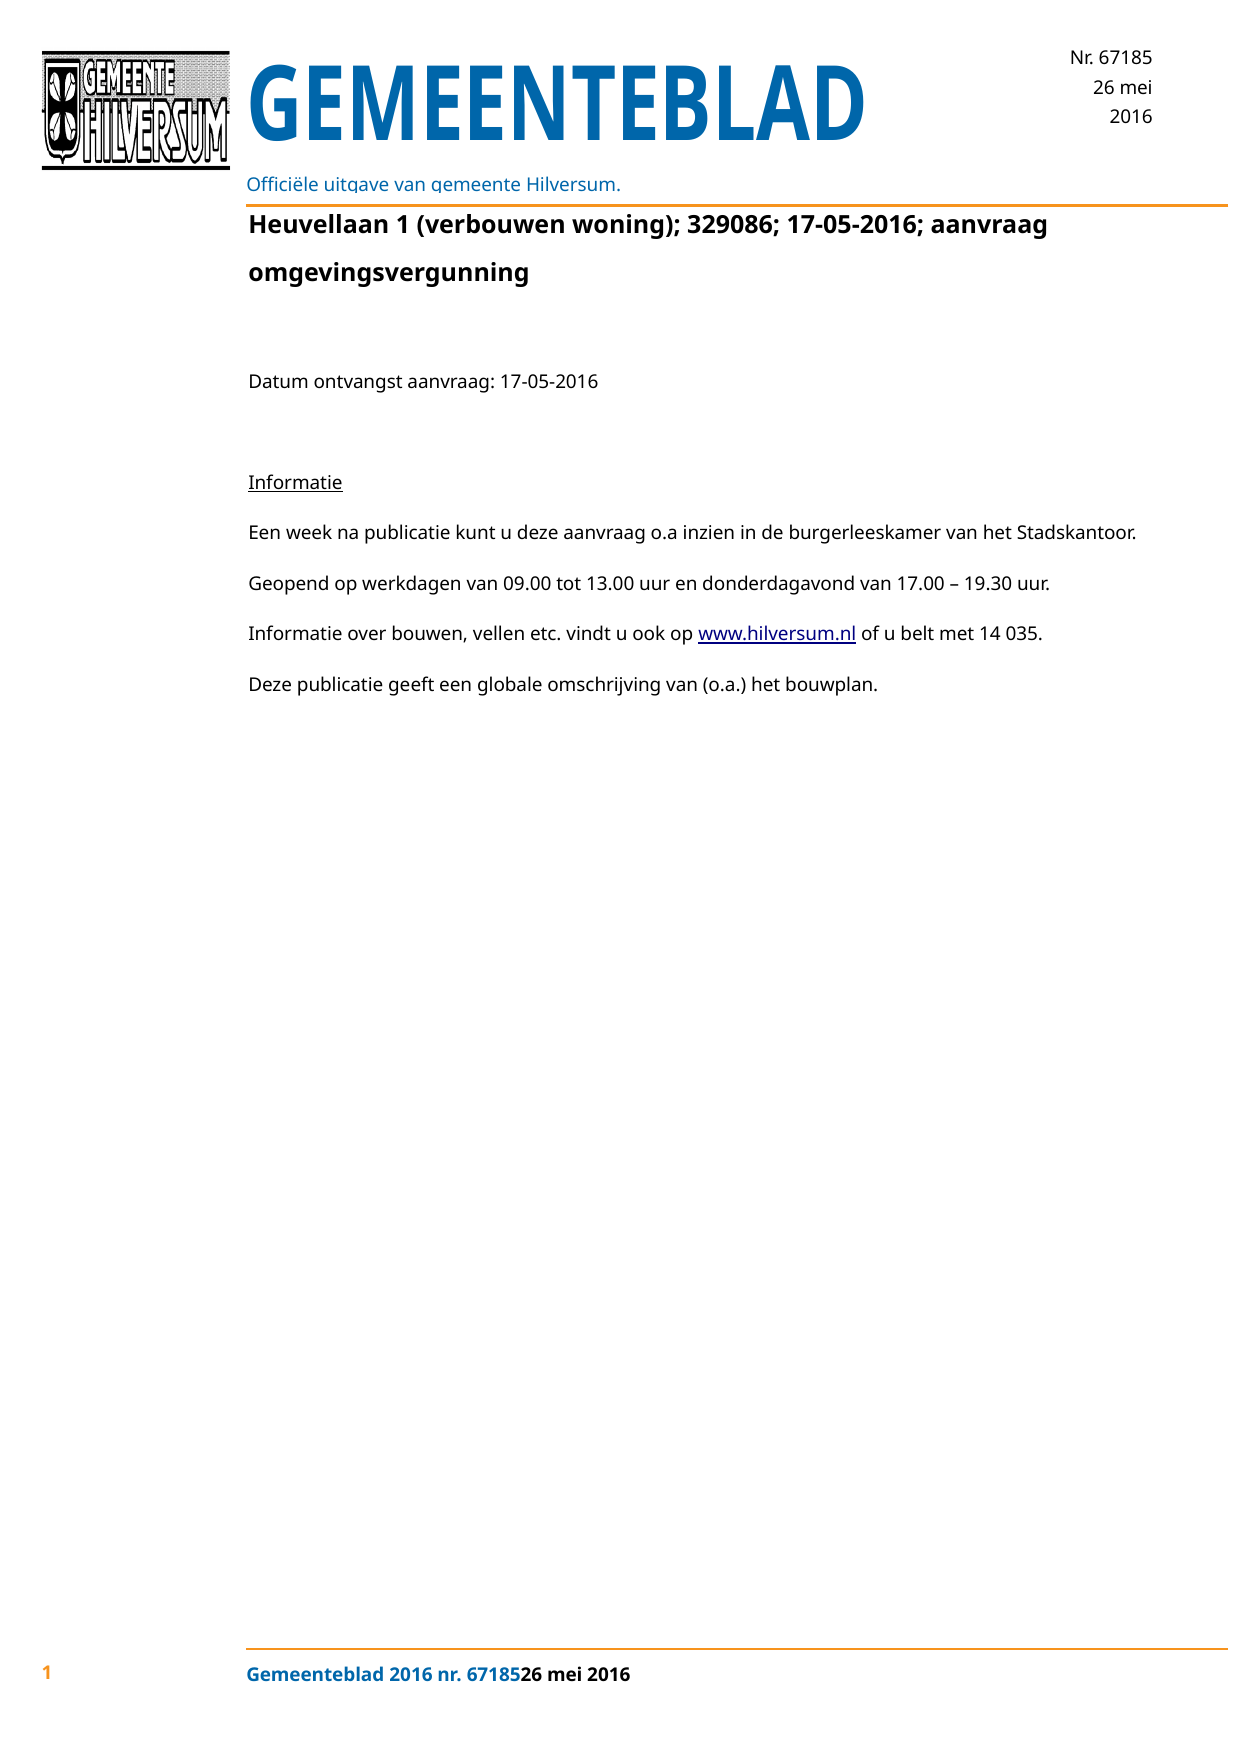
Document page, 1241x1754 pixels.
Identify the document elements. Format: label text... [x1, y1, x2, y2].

picture [41, 47, 231, 172]
text Informatie over bouwen, vellen etc. vindt u ook op www.hilversum.nl of u belt met 14 035. [248, 620, 1152, 646]
text Deze publicatie geeft een globale omschrijving van (o.a.) het bouwplan. [248, 671, 1152, 697]
text Datum ontvangst aanvraag: 17-05-2016 [248, 368, 1152, 394]
text Heuvellaan 1 (verbouwen woning); 329086; 17-05-2016; aanvraag omgevingsvergunning [248, 207, 1152, 288]
text Informatie [248, 469, 1152, 495]
text Geopend op werkdagen van 09.00 tot 13.00 uur en donderdagavond van 17.00 – 19.30 uur. [248, 570, 1152, 596]
text Een week na publicatie kunt u deze aanvraag o.a inzien in de burgerleeskamer van het Stadskantoor. [248, 519, 1152, 545]
